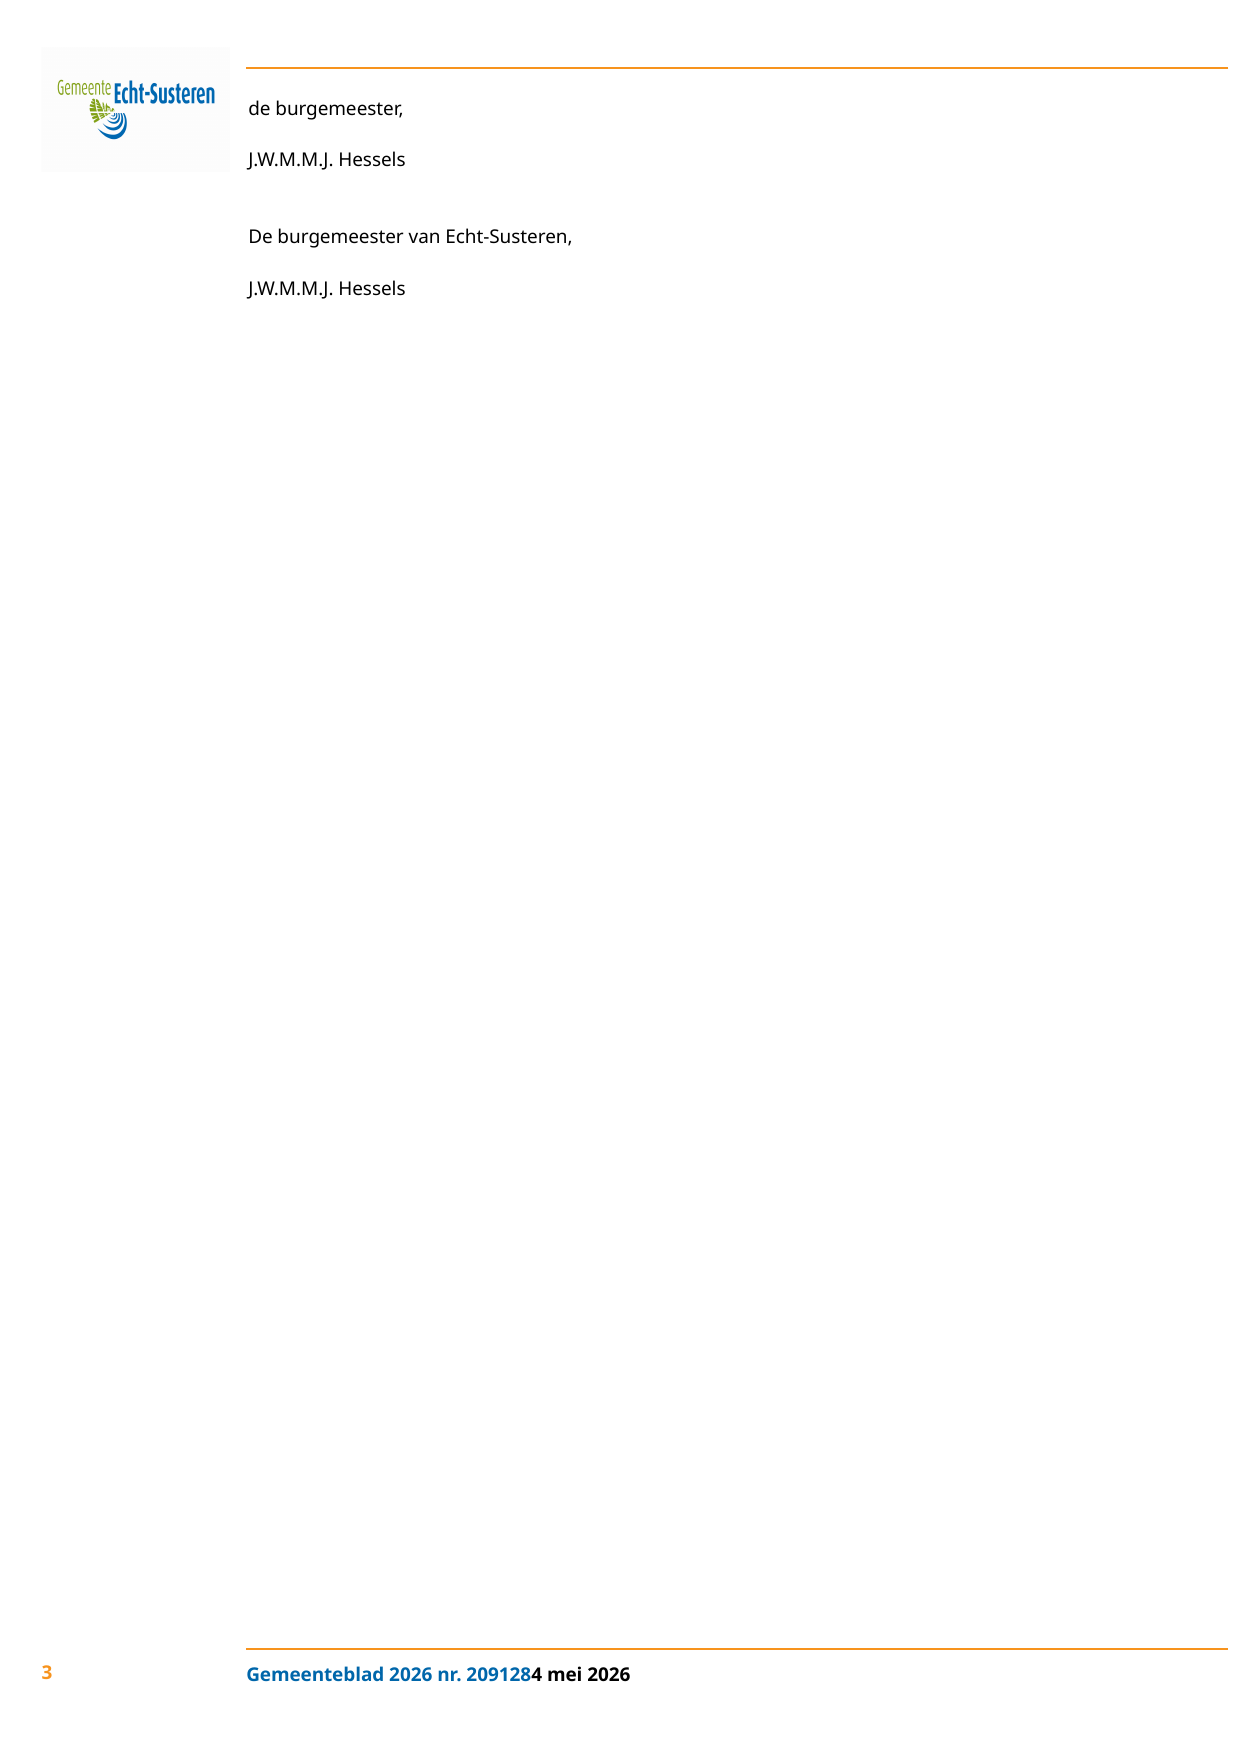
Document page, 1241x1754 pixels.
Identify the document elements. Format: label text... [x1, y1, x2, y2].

text J.W.M.M.J. Hessels [248, 275, 1152, 301]
text de burgemeester, [248, 95, 1152, 121]
picture [41, 47, 231, 172]
text J.W.M.M.J. Hessels [248, 146, 1152, 172]
text De burgemeester van Echt-Susteren, [248, 223, 1152, 249]
